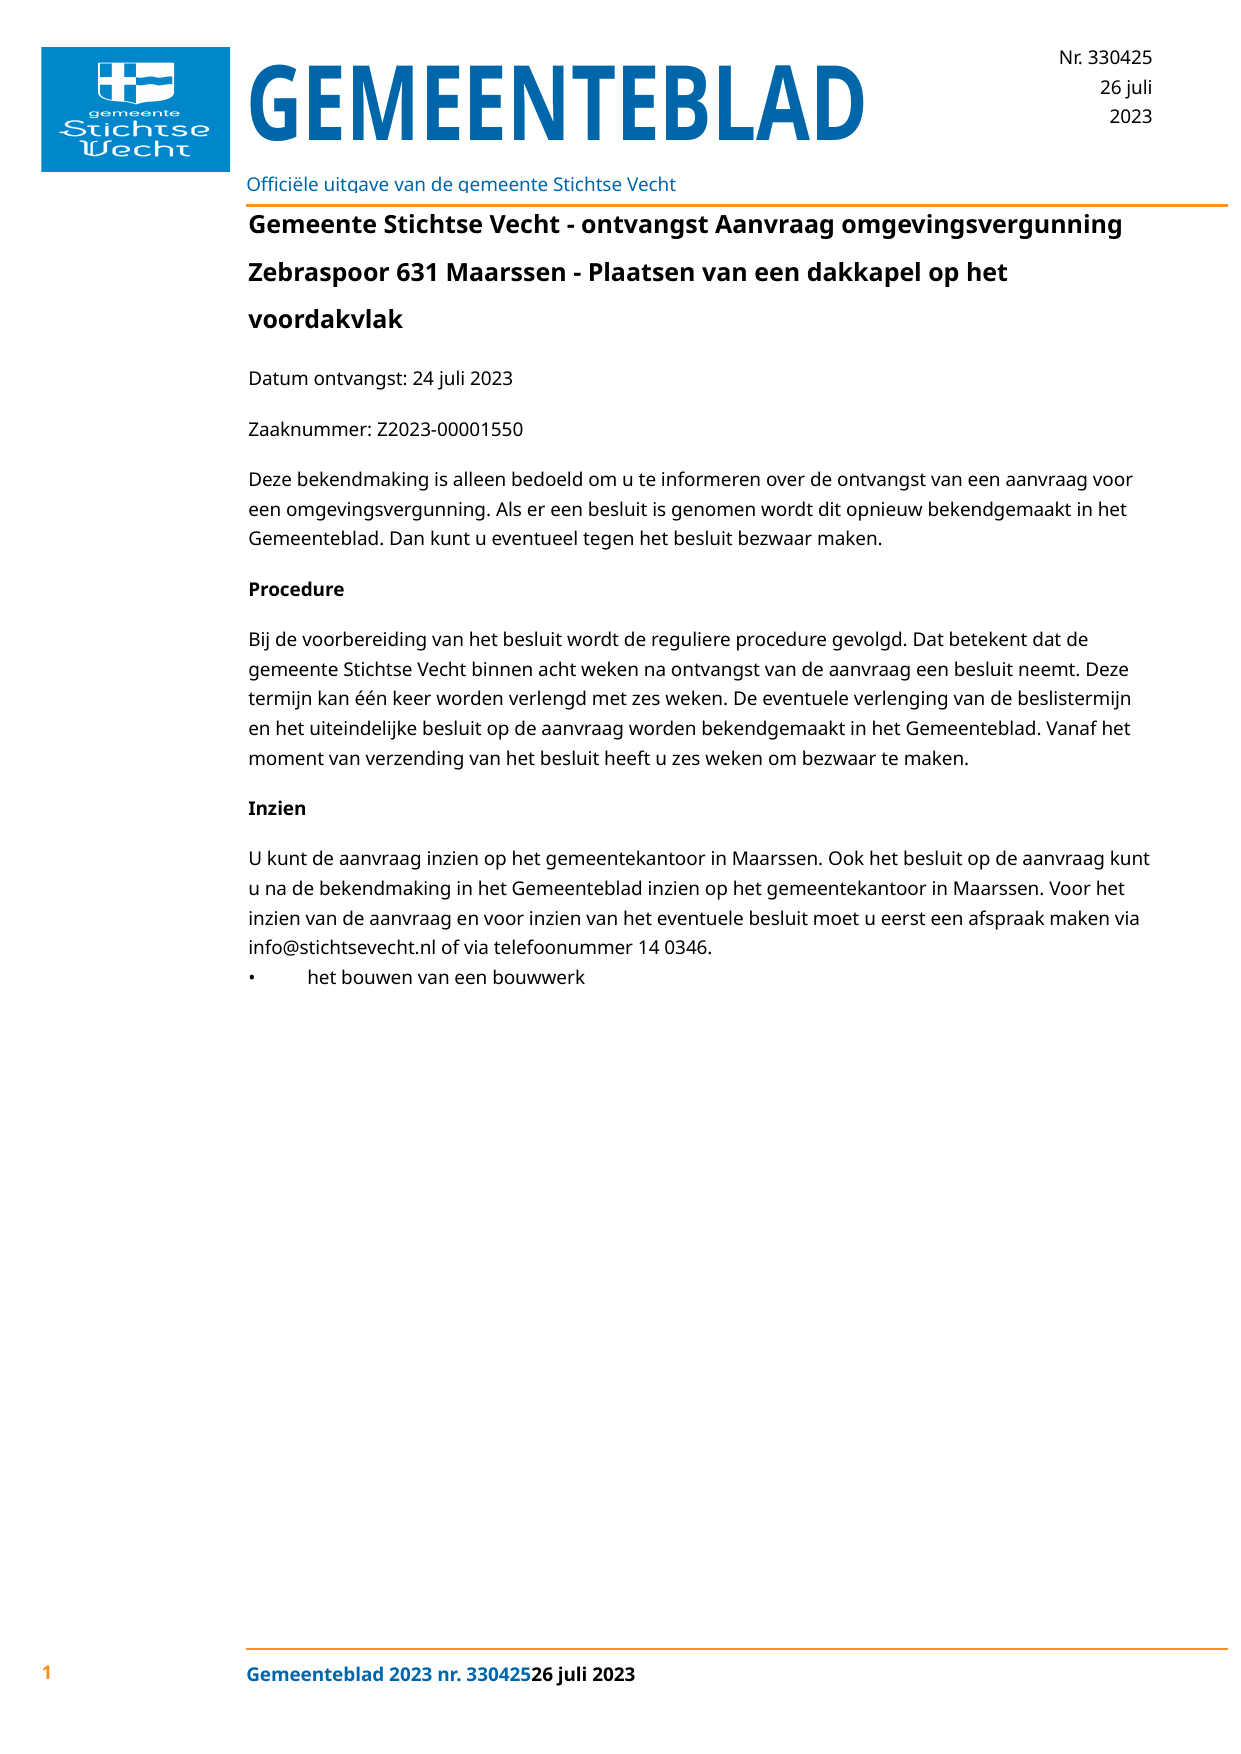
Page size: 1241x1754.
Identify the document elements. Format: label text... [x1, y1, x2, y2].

picture [137, 63, 174, 103]
picture [99, 63, 135, 101]
text Gemeente Stichtse Vecht - ontvangst Aanvraag omgevingsvergunning Zebraspoor 631 Maarssen - Plaatsen van een dakkapel op het voordakvlak [248, 207, 1152, 336]
list het bouwen van een bouwwerk [248, 964, 1152, 989]
text U kunt de aanvraag inzien op het gemeentekantoor in Maarssen. Ook het besluit op de aanvraag kunt u na de bekendmaking in het Gemeenteblad inzien op het gemeentekantoor in Maarssen. Voor het inzien van de aanvraag en voor inzien van het eventuele besluit moet u eerst een afspraak maken via info@stichtsevecht.nl of via telefoonummer 14 0346. [248, 846, 1152, 960]
text Bij de voorbereiding van het besluit wordt de reguliere procedure gevolgd. Dat betekent dat de gemeente Stichtse Vecht binnen acht weken na ontvangst van de aanvraag een besluit neemt. Deze termijn kan één keer worden verlengd met zes weken. De eventuele verlenging van de beslistermijn en het uiteindelijke besluit op de aanvraag worden bekendgemaakt in het Gemeenteblad. Vanaf het moment van verzending van het besluit heeft u zes weken om bezwaar te maken. [248, 626, 1152, 770]
text Zaaknummer: Z2023-00001550 [248, 416, 1152, 442]
text Inzien [248, 795, 1152, 821]
text Procedure [248, 576, 1152, 602]
text Datum ontvangst: 24 juli 2023 [248, 366, 1152, 391]
text Deze bekendmaking is alleen bedoeld om u te informeren over de ontvangst van een aanvraag voor een omgevingsvergunning. Als er een besluit is genomen wordt dit opnieuw bekendgemaakt in het Gemeenteblad. Dan kunt u eventueel tegen het besluit bezwaar maken. [248, 466, 1152, 551]
